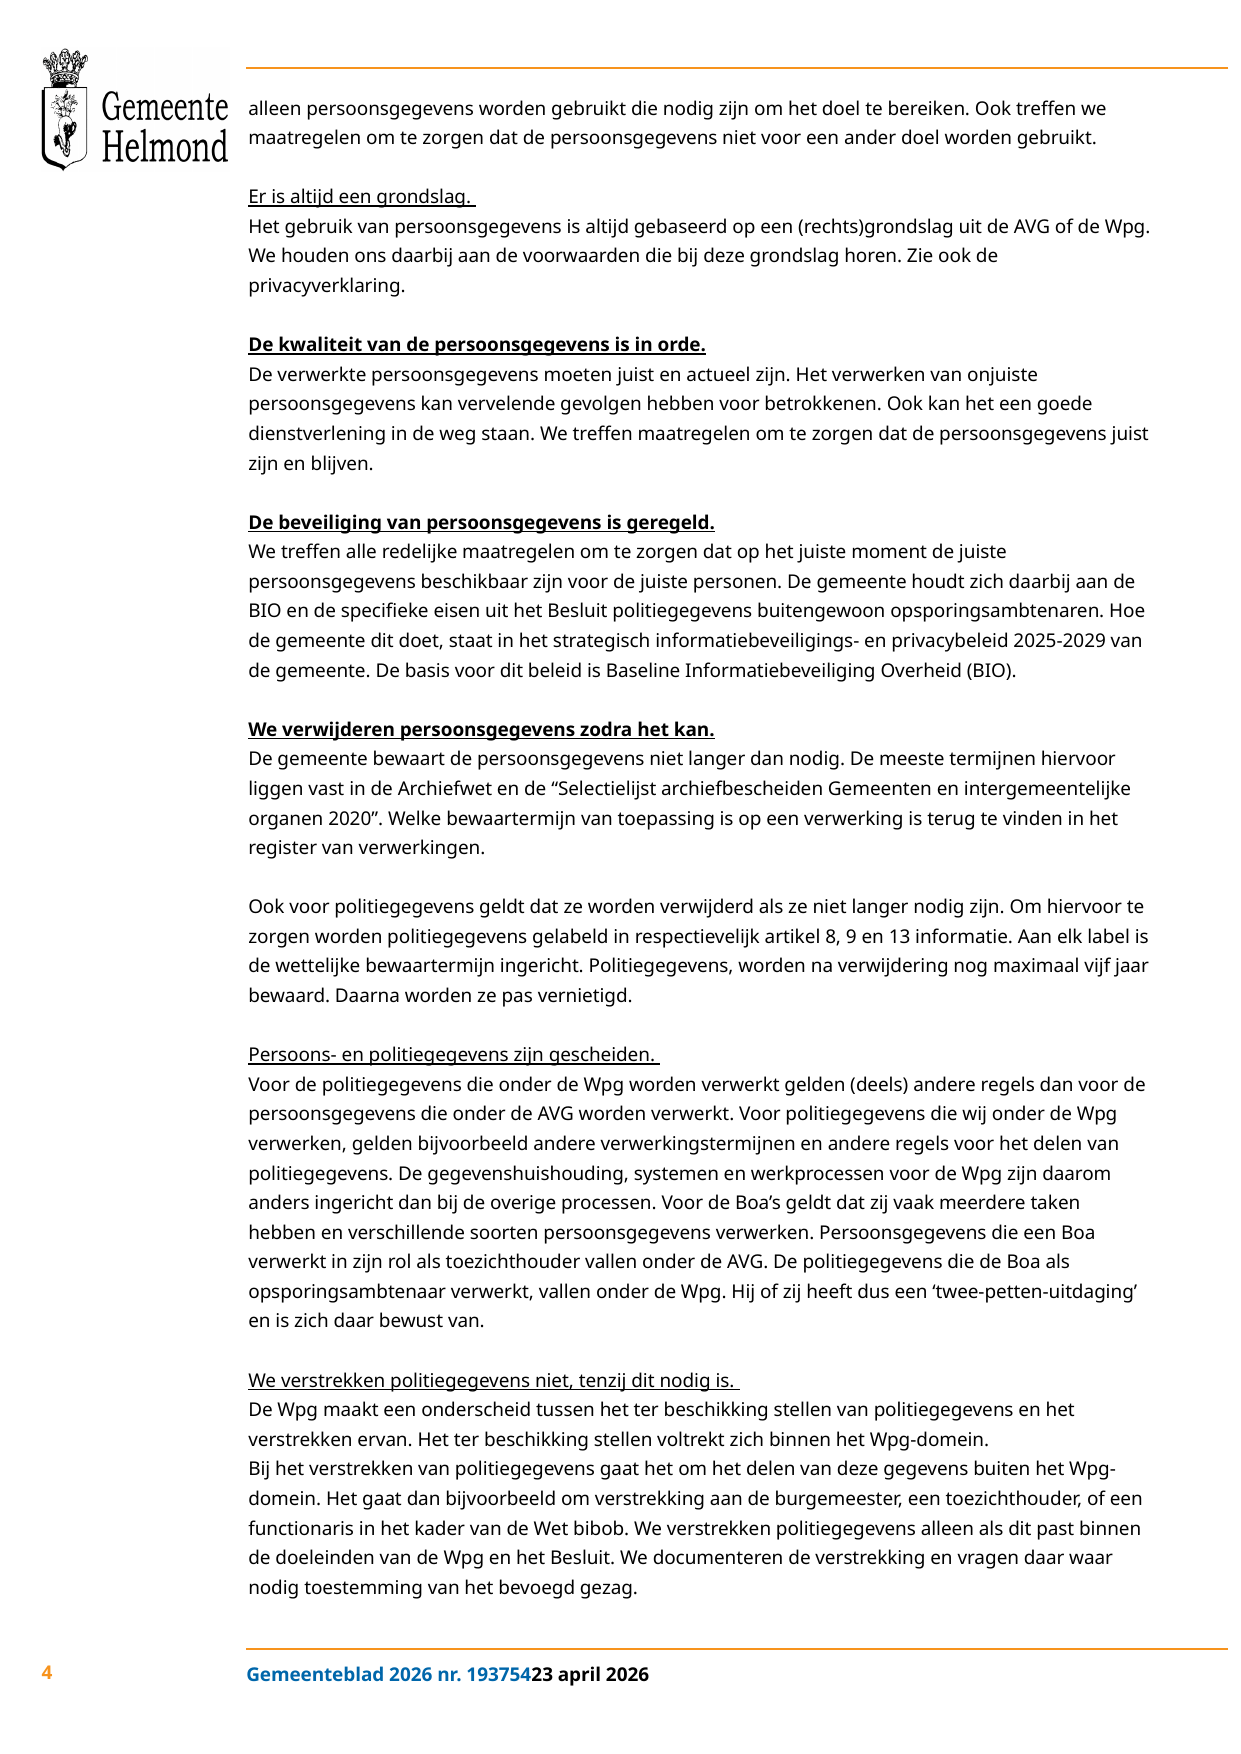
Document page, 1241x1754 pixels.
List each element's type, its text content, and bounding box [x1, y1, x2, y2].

text alleen persoonsgegevens worden gebruikt die nodig zijn om het doel te bereiken. Ook treffen we maatregelen om te zorgen dat de persoonsgegevens niet voor een ander doel worden gebruikt. [248, 95, 1152, 150]
picture [41, 47, 231, 172]
text De kwaliteit van de persoonsgegevens is in orde. [248, 331, 1152, 357]
text Voor de politiegegevens die onder de Wpg worden verwerkt gelden (deels) andere regels dan voor de persoonsgegevens die onder de AVG worden verwerkt. Voor politiegegevens die wij onder de Wpg verwerken, gelden bijvoorbeeld andere verwerkingstermijnen en andere regels voor het delen van politiegegevens. De gegevenshuishouding, systemen en werkprocessen voor de Wpg zijn daarom anders ingericht dan bij de overige processen. Voor de Boa’s geldt dat zij vaak meerdere taken hebben en verschillende soorten persoonsgegevens verwerken. Persoonsgegevens die een Boa verwerkt in zijn rol als toezichthouder vallen onder de AVG. De politiegegevens die de Boa als opsporingsambtenaar verwerkt, vallen onder de Wpg. Hij of zij heeft dus een ‘twee-petten-uitdaging’ en is zich daar bewust van. [248, 1071, 1152, 1333]
text De verwerkte persoonsgegevens moeten juist en actueel zijn. Het verwerken van onjuiste persoonsgegevens kan vervelende gevolgen hebben voor betrokkenen. Ook kan het een goede dienstverlening in de weg staan. We treffen maatregelen om te zorgen dat de persoonsgegevens juist zijn en blijven. [248, 361, 1152, 476]
text Persoons- en politiegegevens zijn gescheiden. [248, 1041, 1152, 1067]
text Er is altijd een grondslag. [248, 183, 1152, 209]
text De beveiliging van persoonsgegevens is geregeld. [248, 509, 1152, 535]
text De Wpg maakt een onderscheid tussen het ter beschikking stellen van politiegegevens en het verstrekken ervan. Het ter beschikking stellen voltrekt zich binnen het Wpg-domein. [248, 1396, 1152, 1452]
text Ook voor politiegegevens geldt dat ze worden verwijderd als ze niet langer nodig zijn. Om hiervoor te zorgen worden politiegegevens gelabeld in respectievelijk artikel 8, 9 en 13 informatie. Aan elk label is de wettelijke bewaartermijn ingericht. Politiegegevens, worden na verwijdering nog maximaal vijf jaar bewaard. Daarna worden ze pas vernietigd. [248, 893, 1152, 1008]
text We treffen alle redelijke maatregelen om te zorgen dat op het juiste moment de juiste persoonsgegevens beschikbaar zijn voor de juiste personen. De gemeente houdt zich daarbij aan de BIO en de specifieke eisen uit het Besluit politiegegevens buitengewoon opsporingsambtenaren. Hoe de gemeente dit doet, staat in het strategisch informatiebeveiligings- en privacybeleid 2025-2029 van de gemeente. De basis voor dit beleid is Baseline Informatiebeveiliging Overheid (BIO). [248, 538, 1152, 683]
text We verwijderen persoonsgegevens zodra het kan. [248, 716, 1152, 742]
text Het gebruik van persoonsgegevens is altijd gebaseerd op een (rechts)grondslag uit de AVG of de Wpg. We houden ons daarbij aan de voorwaarden die bij deze grondslag horen. Zie ook de privacyverklaring. [248, 213, 1152, 298]
text We verstrekken politiegegevens niet, tenzij dit nodig is. [248, 1367, 1152, 1393]
text De gemeente bewaart de persoonsgegevens niet langer dan nodig. De meeste termijnen hiervoor liggen vast in de Archiefwet en de “Selectielijst archiefbescheiden Gemeenten en intergemeentelijke organen 2020”. Welke bewaartermijn van toepassing is op een verwerking is terug te vinden in het register van verwerkingen. [248, 746, 1152, 860]
text Bij het verstrekken van politiegegevens gaat het om het delen van deze gegevens buiten het Wpg-domein. Het gaat dan bijvoorbeeld om verstrekking aan de burgemeester, een toezichthouder, of een functionaris in het kader van de Wet bibob. We verstrekken politiegegevens alleen als dit past binnen de doeleinden van de Wpg en het Besluit. We documenteren de verstrekking en vragen daar waar nodig toestemming van het bevoegd gezag. [248, 1456, 1152, 1600]
